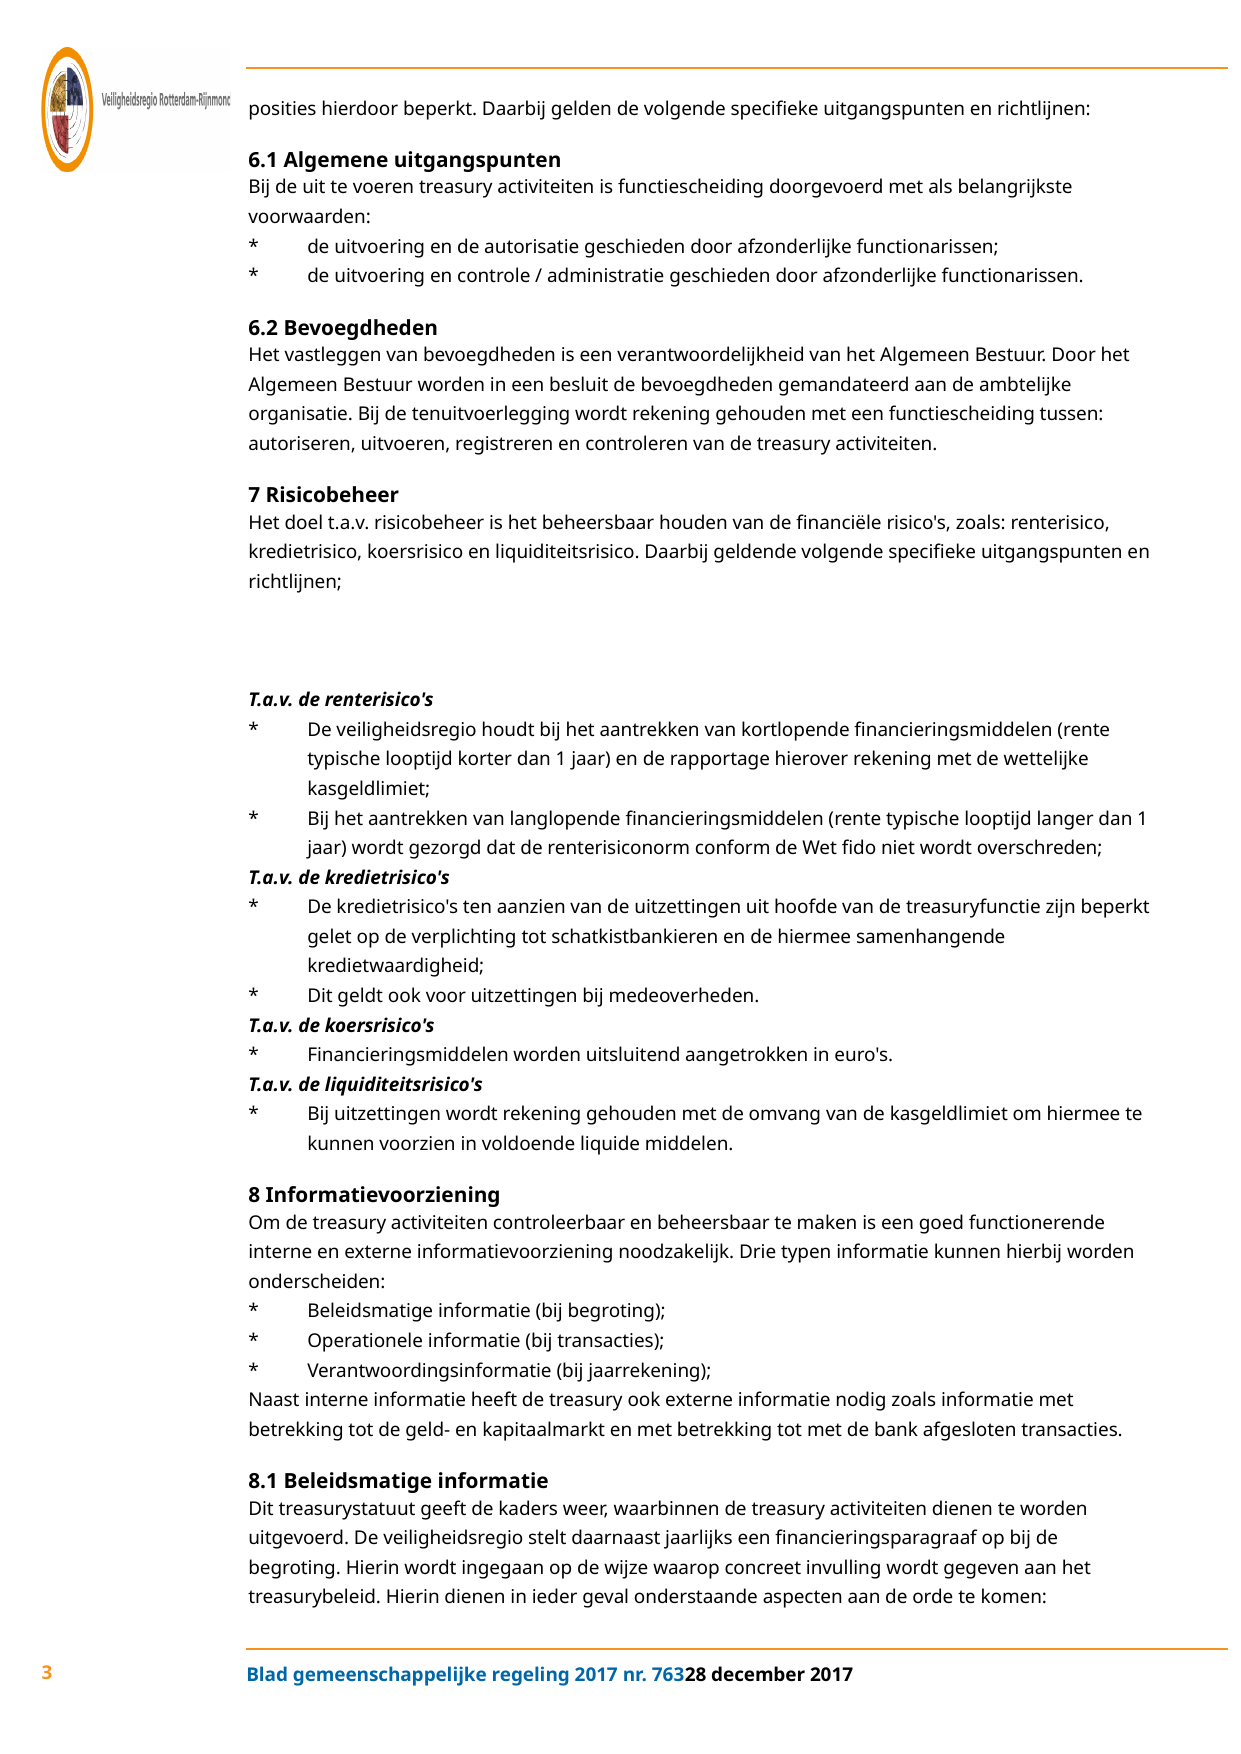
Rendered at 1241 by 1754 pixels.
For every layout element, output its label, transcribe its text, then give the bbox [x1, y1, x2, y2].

list Financieringsmiddelen worden uitsluitend aangetrokken in euro's. [248, 1041, 1152, 1067]
list Verantwoordingsinformatie (bij jaarrekening); [248, 1357, 1152, 1383]
text 8.1 Beleidsmatige informatie [248, 1466, 1152, 1495]
list Bij het aantrekken van langlopende financieringsmiddelen (rente typische looptijd langer dan 1 jaar) wordt gezorgd dat de renterisiconorm conform de Wet fido niet wordt overschreden; [248, 805, 1152, 860]
list Dit geldt ook voor uitzettingen bij medeoverheden. [248, 982, 1152, 1008]
text Dit treasurystatuut geeft de kaders weer, waarbinnen de treasury activiteiten dienen te worden uitgevoerd. De veiligheidsregio stelt daarnaast jaarlijks een financieringsparagraaf op bij de begroting. Hierin wordt ingegaan op de wijze waarop concreet invulling wordt gegeven aan het treasurybeleid. Hierin dienen in ieder geval onderstaande aspecten aan de orde te komen: [248, 1495, 1152, 1609]
text 6.2 Bevoegdheden [248, 313, 1152, 341]
text posities hierdoor beperkt. Daarbij gelden de volgende specifieke uitgangspunten en richtlijnen: [248, 95, 1152, 121]
text Naast interne informatie heeft de treasury ook externe informatie nodig zoals informatie met betrekking tot de geld- en kapitaalmarkt en met betrekking tot met de bank afgesloten transacties. [248, 1386, 1152, 1442]
list Operationele informatie (bij transacties); [248, 1327, 1152, 1353]
list Beleidsmatige informatie (bij begroting); [248, 1298, 1152, 1323]
text Het vastleggen van bevoegdheden is een verantwoordelijkheid van het Algemeen Bestuur. Door het Algemeen Bestuur worden in een besluit de bevoegdheden gemandateerd aan de ambtelijke organisatie. Bij de tenuitvoerlegging wordt rekening gehouden met een functiescheiding tussen: autoriseren, uitvoeren, registreren en controleren van de treasury activiteiten. [248, 341, 1152, 456]
list de uitvoering en de autorisatie geschieden door afzonderlijke functionarissen; [248, 233, 1152, 258]
list De kredietrisico's ten aanzien van de uitzettingen uit hoofde van de treasuryfunctie zijn beperkt gelet op de verplichting tot schatkistbankieren en de hiermee samenhangende kredietwaardigheid; [248, 893, 1152, 978]
text T.a.v. de renterisico's [248, 686, 1152, 712]
text 7 Risicobeheer [248, 480, 1152, 509]
list Bij uitzettingen wordt rekening gehouden met de omvang van de kasgeldlimiet om hiermee te kunnen voorzien in voldoende liquide middelen. [248, 1101, 1152, 1156]
text T.a.v. de liquiditeitsrisico's [248, 1071, 1152, 1097]
picture [41, 47, 231, 172]
text Bij de uit te voeren treasury activiteiten is functiescheiding doorgevoerd met als belangrijkste voorwaarden: [248, 174, 1152, 229]
text 6.1 Algemene uitgangspunten [248, 145, 1152, 174]
text Om de treasury activiteiten controleerbaar en beheersbaar te maken is een goed functionerende interne en externe informatievoorziening noodzakelijk. Drie typen informatie kunnen hierbij worden onderscheiden: [248, 1209, 1152, 1294]
text 8 Informatievoorziening [248, 1181, 1152, 1209]
list De veiligheidsregio houdt bij het aantrekken van kortlopende financieringsmiddelen (rente typische looptijd korter dan 1 jaar) en de rapportage hierover rekening met de wettelijke kasgeldlimiet; [248, 716, 1152, 801]
list de uitvoering en controle / administratie geschieden door afzonderlijke functionarissen. [248, 262, 1152, 288]
text T.a.v. de koersrisico's [248, 1012, 1152, 1037]
text Het doel t.a.v. risicobeheer is het beheersbaar houden van de financiële risico's, zoals: renterisico, kredietrisico, koersrisico en liquiditeitsrisico. Daarbij geldende volgende specifieke uitgangspunten en richtlijnen; [248, 509, 1152, 594]
text T.a.v. de kredietrisico's [248, 864, 1152, 889]
